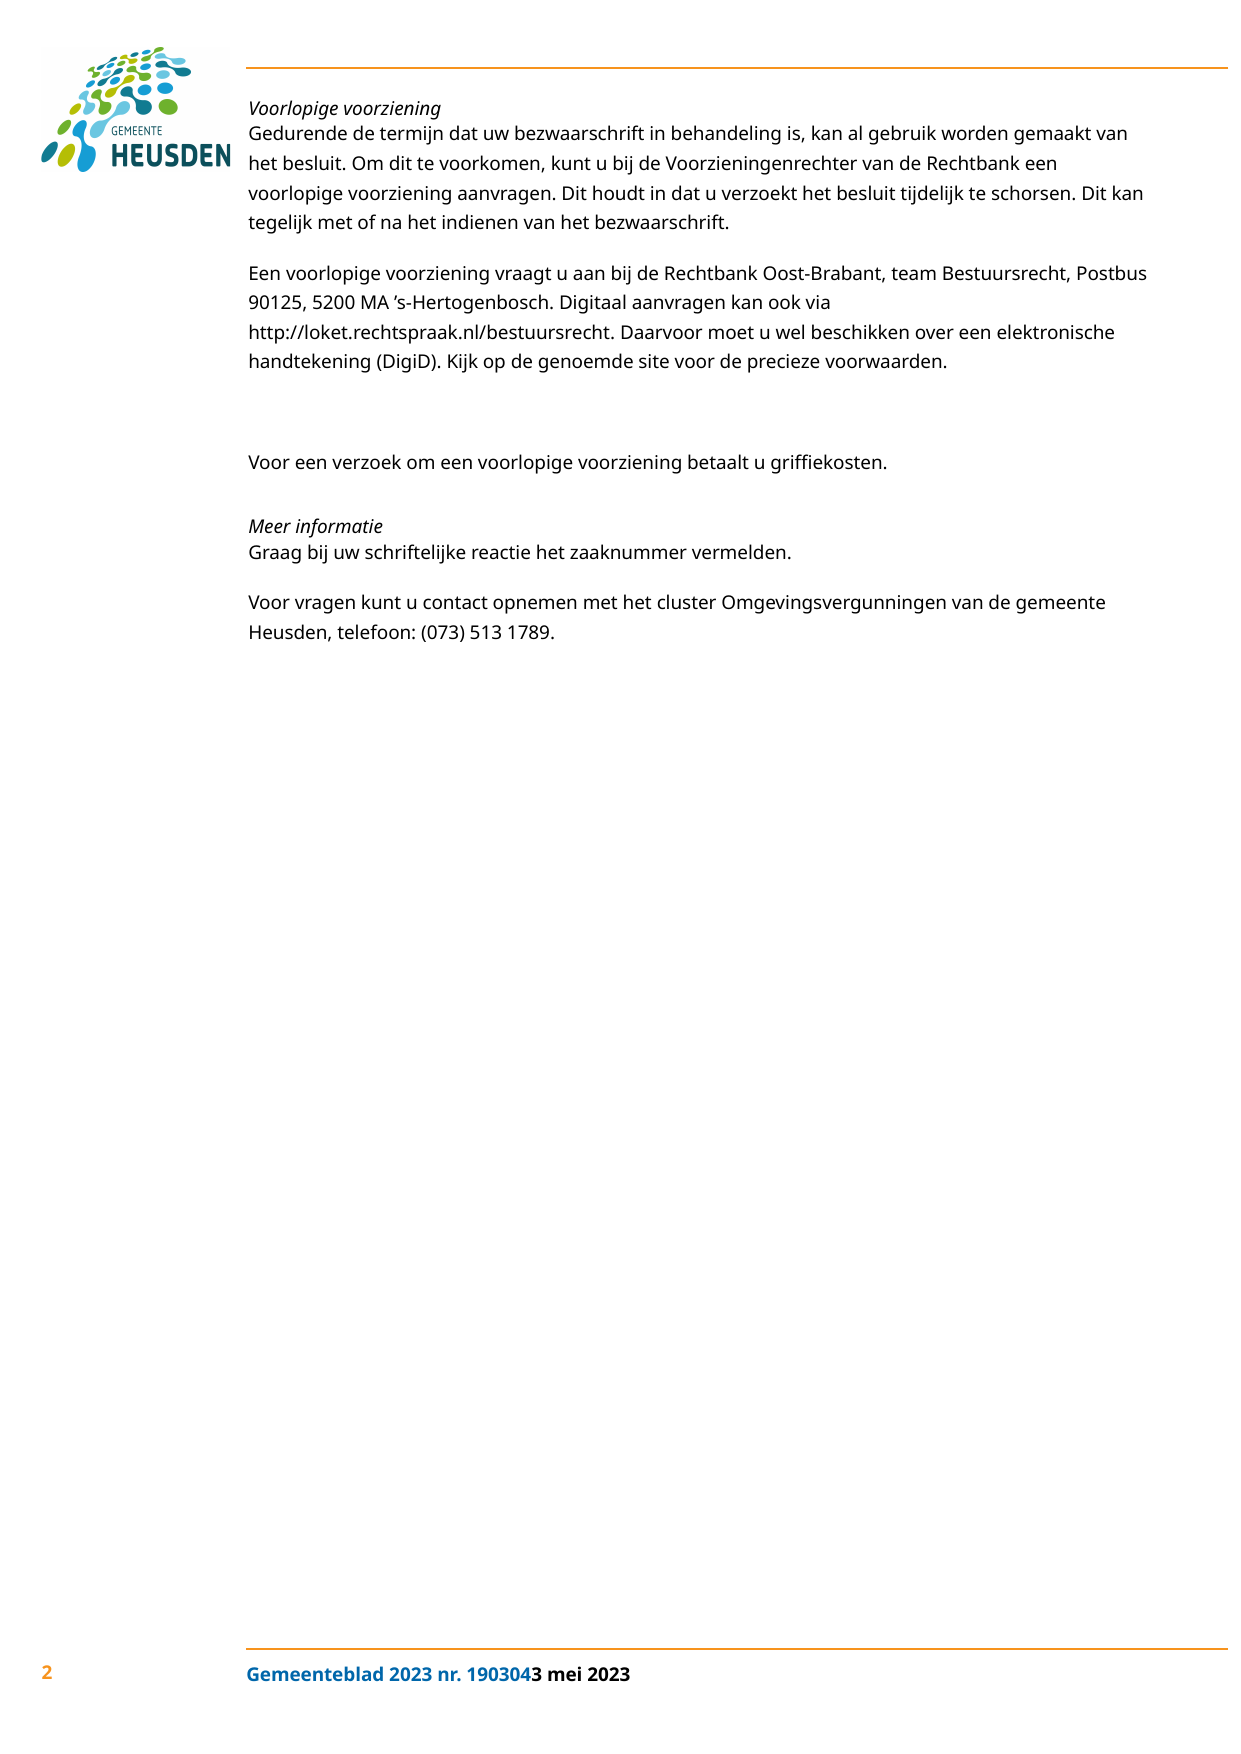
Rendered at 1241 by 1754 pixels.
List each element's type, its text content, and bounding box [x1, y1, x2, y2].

text Een voorlopige voorziening vraagt u aan bij de Rechtbank Oost-Brabant, team Bestuursrecht, Postbus 90125, 5200 MA ’s-Hertogenbosch. Digitaal aanvragen kan ook via http://loket.rechtspraak.nl/bestuursrecht. Daarvoor moet u wel beschikken over een elektronische handtekening (DigiD). Kijk op de genoemde site voor de precieze voorwaarden. [248, 260, 1152, 374]
text Voor vragen kunt u contact opnemen met het cluster Omgevingsvergunningen van de gemeente Heusden, telefoon: (073) 513 1789. [248, 589, 1152, 645]
text Voorlopige voorziening [248, 95, 1152, 121]
text Graag bij uw schriftelijke reactie het zaaknummer vermelden. [248, 539, 1152, 565]
text Gedurende de termijn dat uw bezwaarschrift in behandeling is, kan al gebruik worden gemaakt van het besluit. Om dit te voorkomen, kunt u bij de Voorzieningenrechter van de Rechtbank een voorlopige voorziening aanvragen. Dit houdt in dat u verzoekt het besluit tijdelijk te schorsen. Dit kan tegelijk met of na het indienen van het bezwaarschrift. [248, 121, 1152, 235]
text Voor een verzoek om een voorlopige voorziening betaalt u griffiekosten. [248, 449, 1152, 475]
text Meer informatie [248, 513, 1152, 539]
picture [41, 47, 231, 172]
